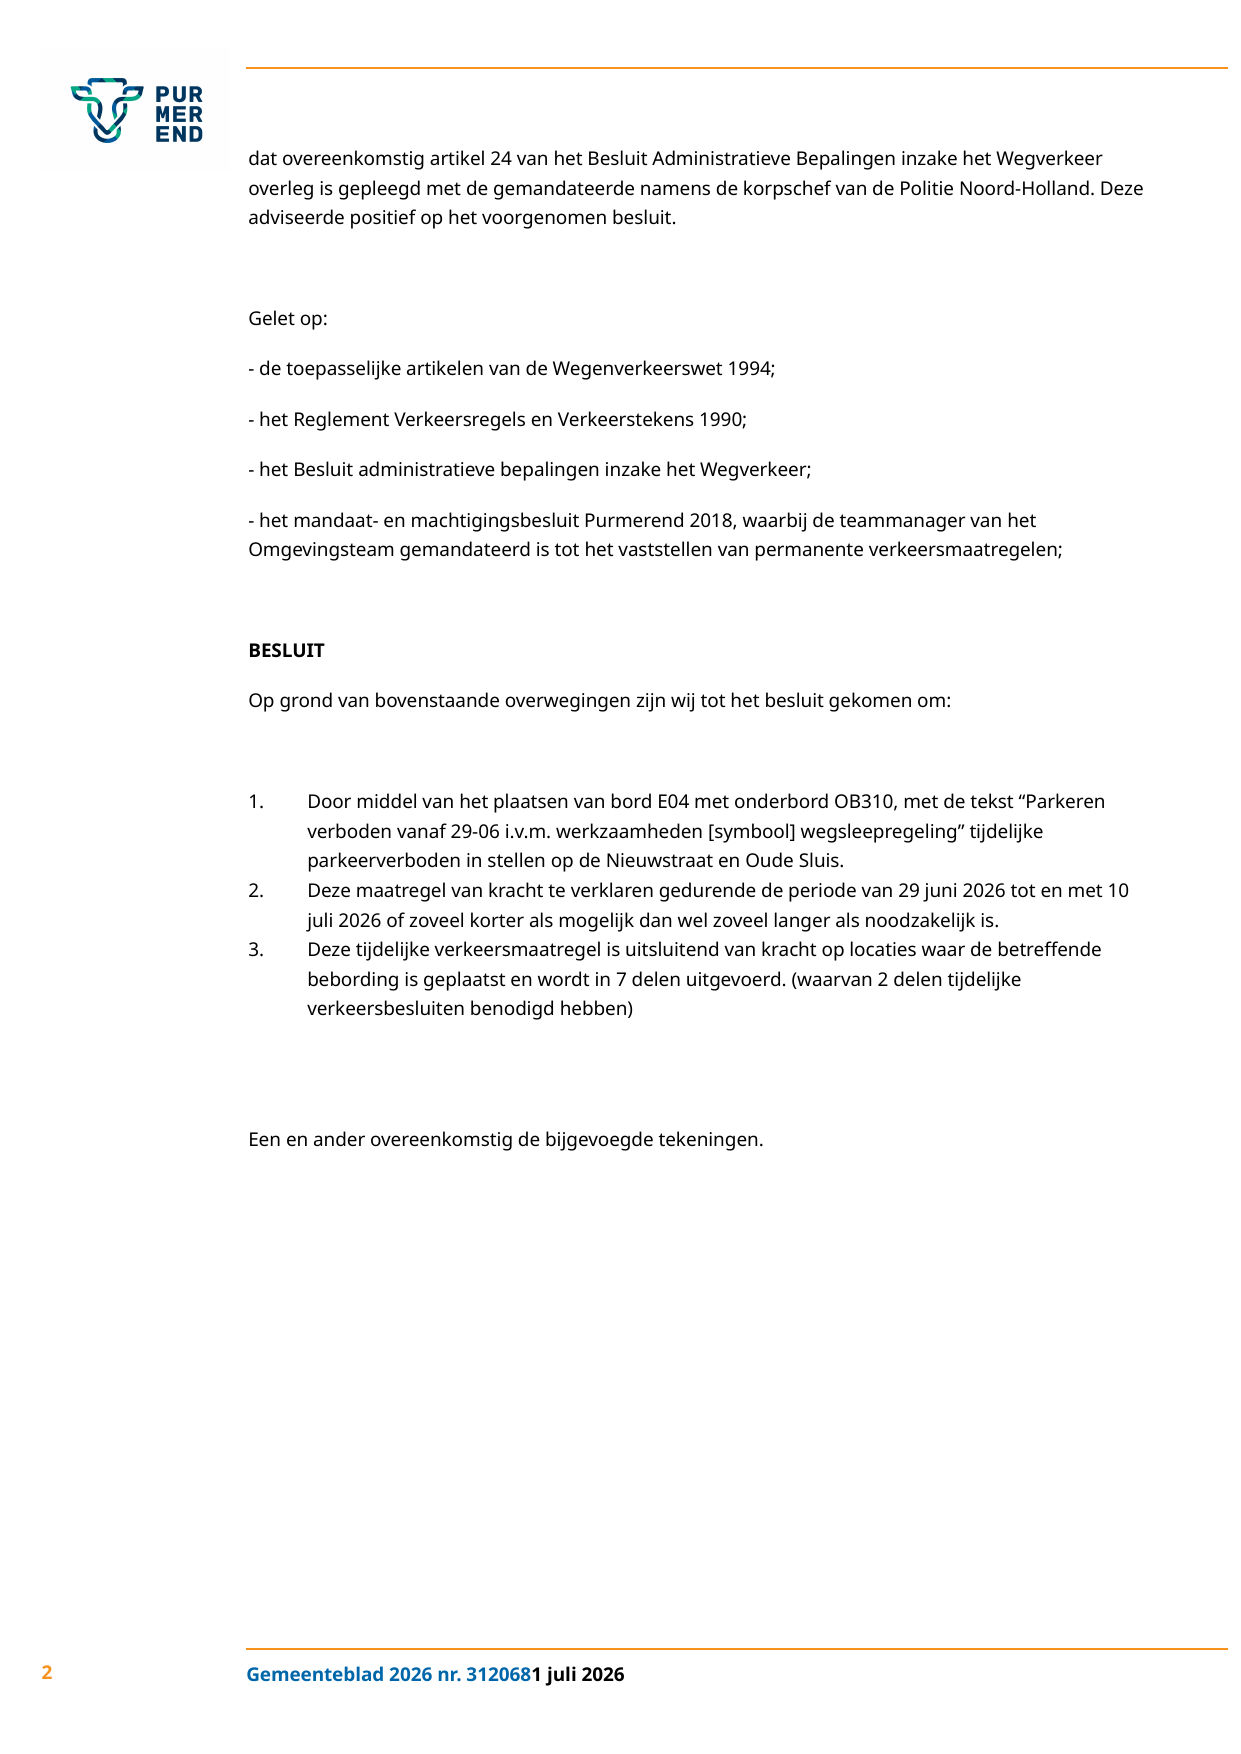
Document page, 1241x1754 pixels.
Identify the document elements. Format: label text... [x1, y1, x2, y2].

text - het Besluit administratieve bepalingen inzake het Wegverkeer; [248, 456, 1152, 482]
list Door middel van het plaatsen van bord E04 met onderbord OB310, met de tekst “Parkeren verboden vanaf 29-06 i.v.m. werkzaamheden [symbool] wegsleepregeling” tijdelijke parkeerverboden in stellen op de Nieuwstraat en Oude Sluis. [248, 788, 1152, 873]
text - het mandaat- en machtigingsbesluit Purmerend 2018, waarbij de teammanager van het Omgevingsteam gemandateerd is tot het vaststellen van permanente verkeersmaatregelen; [248, 507, 1152, 562]
text - de toepasselijke artikelen van de Wegenverkeerswet 1994; [248, 356, 1152, 381]
list Deze maatregel van kracht te verklaren gedurende de periode van 29 juni 2026 tot en met 10 juli 2026 of zoveel korter als mogelijk dan wel zoveel langer als noodzakelijk is. [248, 877, 1152, 933]
picture [41, 47, 231, 172]
text Gelet op: [248, 305, 1152, 331]
list Deze tijdelijke verkeersmaatregel is uitsluitend van kracht op locaties waar de betreffende bebording is geplaatst en wordt in 7 delen uitgevoerd. (waarvan 2 delen tijdelijke verkeersbesluiten benodigd hebben) [248, 936, 1152, 1021]
text - het Reglement Verkeersregels en Verkeerstekens 1990; [248, 406, 1152, 432]
text Op grond van bovenstaande overwegingen zijn wij tot het besluit gekomen om: [248, 688, 1152, 713]
text dat overeenkomstig artikel 24 van het Besluit Administratieve Bepalingen inzake het Wegverkeer overleg is gepleegd met de gemandateerde namens de korpschef van de Politie Noord-Holland. Deze adviseerde positief op het voorgenomen besluit. [248, 145, 1152, 230]
text Een en ander overeenkomstig de bijgevoegde tekeningen. [248, 1126, 1152, 1152]
text BESLUIT [248, 637, 1152, 663]
